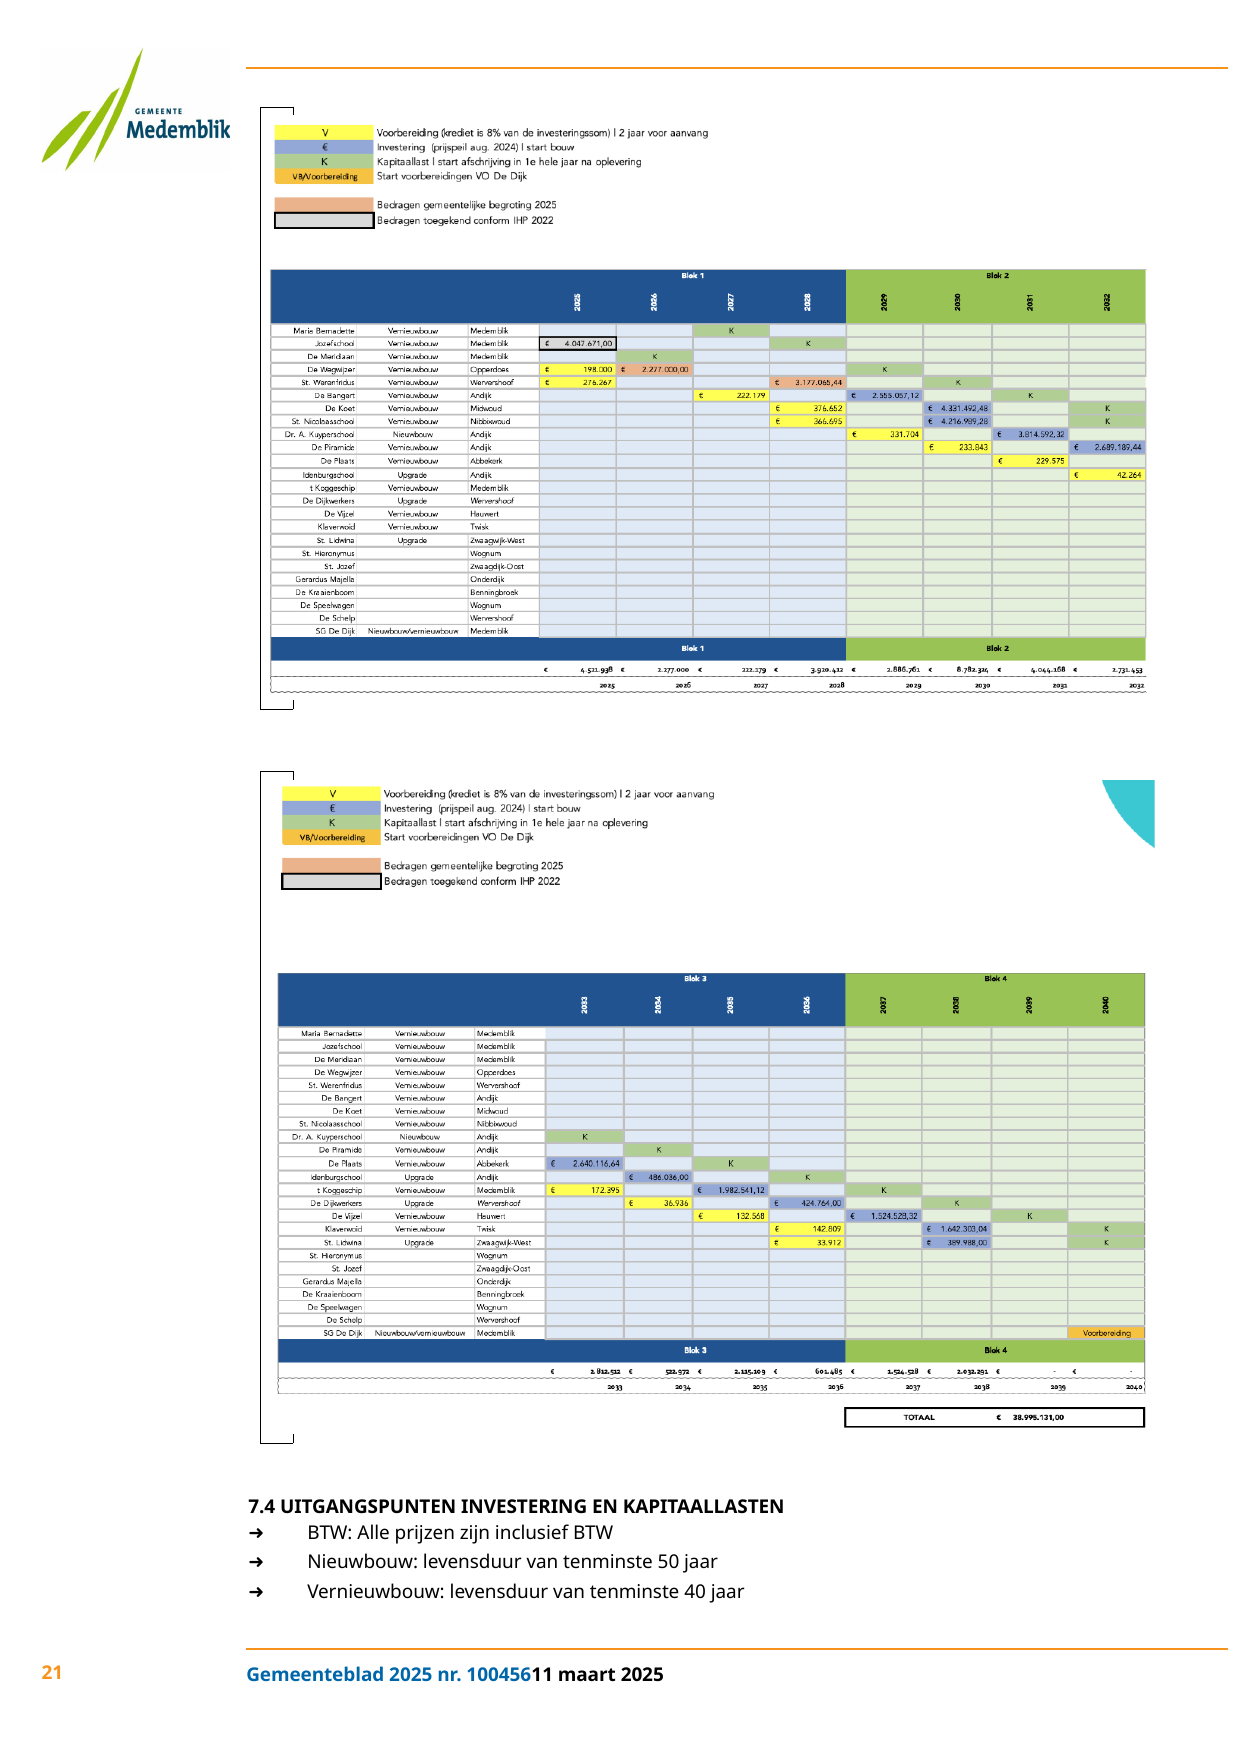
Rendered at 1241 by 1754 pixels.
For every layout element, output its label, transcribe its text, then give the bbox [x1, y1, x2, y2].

picture [268, 780, 1155, 1434]
picture [41, 47, 231, 172]
picture [268, 115, 1155, 700]
text 7.4 UITGANGSPUNTEN INVESTERING EN KAPITAALLASTEN [248, 1493, 1152, 1519]
list Nieuwbouw: levensduur van tenminste 50 jaar [248, 1549, 1152, 1574]
list Vernieuwbouw: levensduur van tenminste 40 jaar [248, 1578, 1152, 1604]
list BTW: Alle prijzen zijn inclusief BTW [248, 1519, 1152, 1545]
